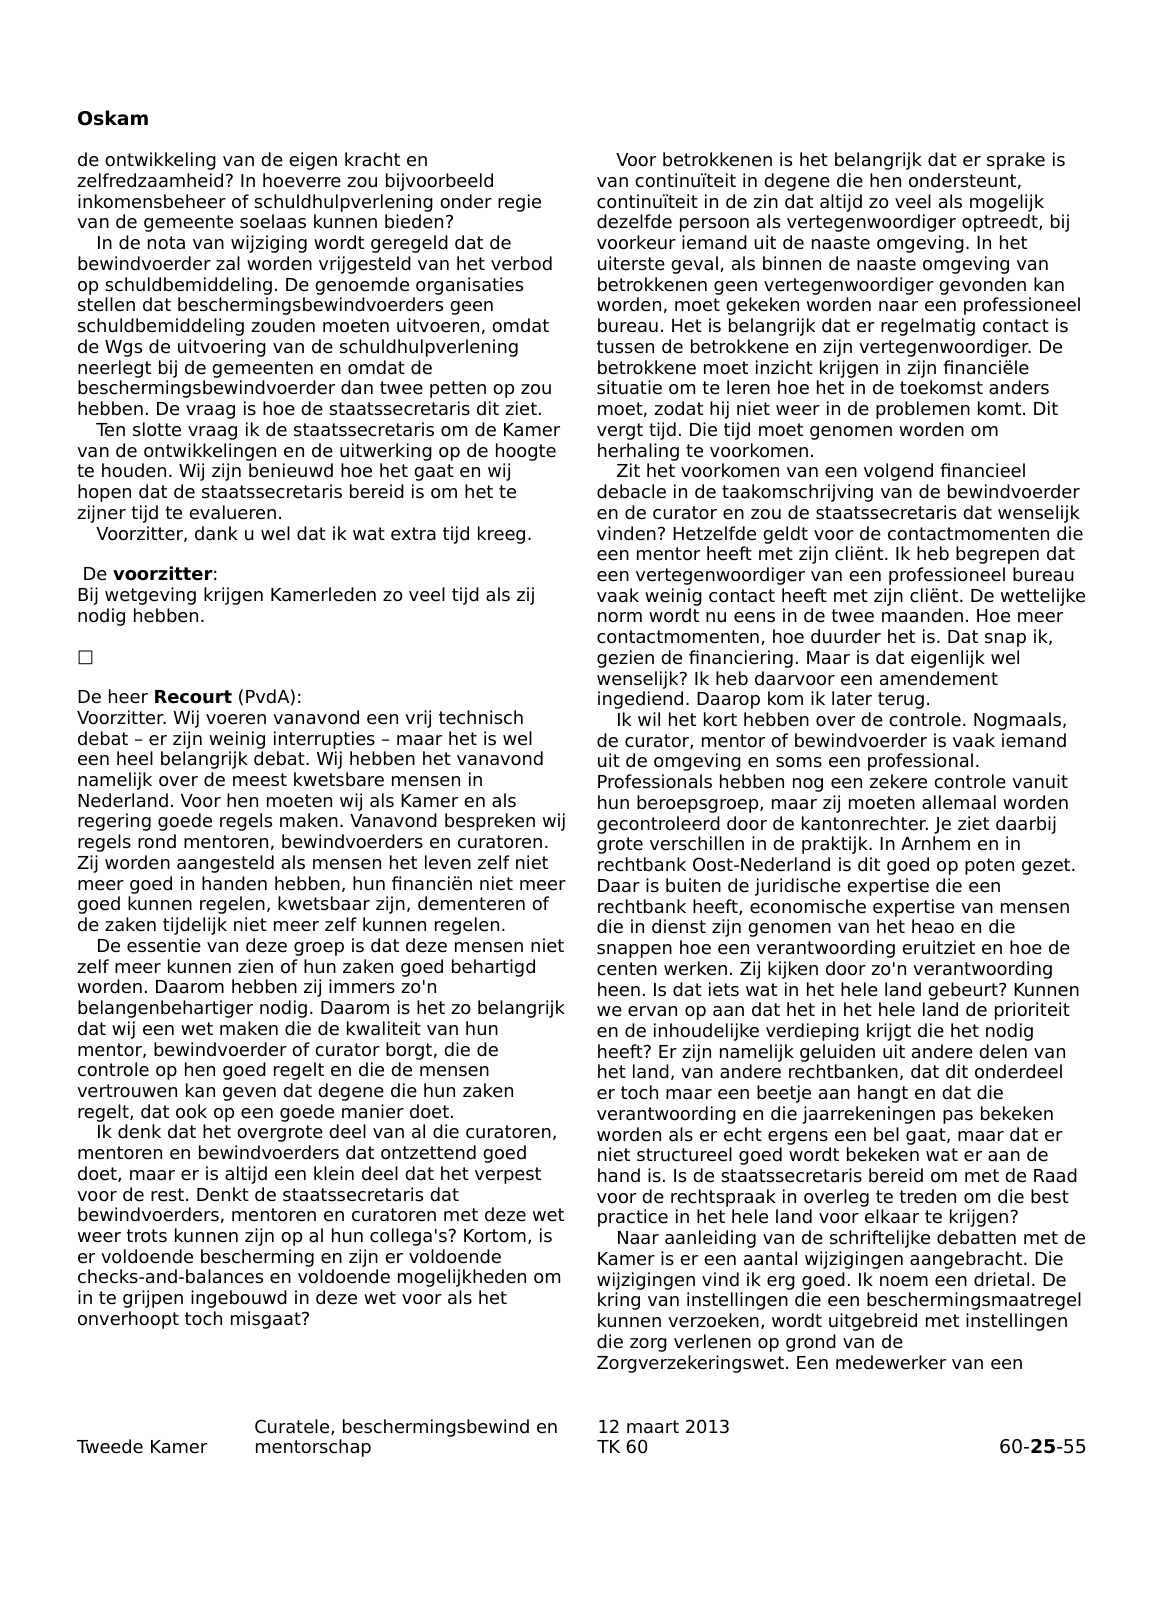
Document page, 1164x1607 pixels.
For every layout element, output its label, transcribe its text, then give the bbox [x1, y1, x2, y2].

text De heer Recourt (PvdA): [77, 687, 567, 708]
text □ [77, 646, 567, 667]
text Ik denk dat het overgrote deel van al die curatoren, mentoren en bewindvoerders dat ontzettend goed doet, maar er is altijd een klein deel dat het verpest voor de rest. Denkt de staatssecretaris dat bewindvoerders, mentoren en curatoren met deze wet weer trots kunnen zijn op al hun collega's? Kortom, is er voldoende bescherming en zijn er voldoende checks-and-balances en voldoende mogelijkheden om in te grijpen ingebouwd in deze wet voor als het onverhoopt toch misgaat? [77, 1122, 567, 1329]
text de ontwikkeling van de eigen kracht en zelfredzaamheid? In hoeverre zou bijvoorbeeld inkomensbeheer of schuldhulpverlening onder regie van de gemeente soelaas kunnen bieden? [77, 150, 567, 233]
text Voor betrokkenen is het belangrijk dat er sprake is van continuïteit in degene die hen ondersteunt, continuïteit in de zin dat altijd zo veel als mogelijk dezelfde persoon als vertegenwoordiger optreedt, bij voorkeur iemand uit de naaste omgeving. In het uiterste geval, als binnen de naaste omgeving van betrokkenen geen vertegenwoordiger gevonden kan worden, moet gekeken worden naar een professioneel bureau. Het is belangrijk dat er regelmatig contact is tussen de betrokkene en zijn vertegenwoordiger. De betrokkene moet inzicht krijgen in zijn financiële situatie om te leren hoe het in de toekomst anders moet, zodat hij niet weer in de problemen komt. Dit vergt tijd. Die tijd moet genomen worden om herhaling te voorkomen. [596, 150, 1087, 461]
text Bij wetgeving krijgen Kamerleden zo veel tijd als zij nodig hebben. [77, 585, 567, 626]
text Ten slotte vraag ik de staatssecretaris om de Kamer van de ontwikkelingen en de uitwerking op de hoogte te houden. Wij zijn benieuwd hoe het gaat en wij hopen dat de staatssecretaris bereid is om het te zijner tijd te evalueren. [77, 420, 567, 523]
text De essentie van deze groep is dat deze mensen niet zelf meer kunnen zien of hun zaken goed behartigd worden. Daarom hebben zij immers zo'n belangenbehartiger nodig. Daarom is het zo belangrijk dat wij een wet maken die de kwaliteit van hun mentor, bewindvoerder of curator borgt, die de controle op hen goed regelt en die de mensen vertrouwen kan geven dat degene die hun zaken regelt, dat ook op een goede manier doet. [77, 936, 567, 1122]
text Zit het voorkomen van een volgend financieel debacle in de taakomschrijving van de bewindvoerder en de curator en zou de staatssecretaris dat wenselijk vinden? Hetzelfde geldt voor de contactmomenten die een mentor heeft met zijn cliënt. Ik heb begrepen dat een vertegenwoordiger van een professioneel bureau vaak weinig contact heeft met zijn cliënt. De wettelijke norm wordt nu eens in de twee maanden. Hoe meer contactmomenten, hoe duurder het is. Dat snap ik, gezien de financiering. Maar is dat eigenlijk wel wenselijk? Ik heb daarvoor een amendement ingediend. Daarop kom ik later terug. [596, 461, 1087, 710]
text Naar aanleiding van de schriftelijke debatten met de Kamer is er een aantal wijzigingen aangebracht. Die wijzigingen vind ik erg goed. Ik noem een drietal. De kring van instellingen die een beschermingsmaatregel kunnen verzoeken, wordt uitgebreid met instellingen die zorg verlenen op grond van de Zorgverzekeringswet. Een medewerker van een [596, 1228, 1087, 1373]
text Voorzitter, dank u wel dat ik wat extra tijd kreeg. [77, 523, 567, 544]
text Ik wil het kort hebben over de controle. Nogmaals, de curator, mentor of bewindvoerder is vaak iemand uit de omgeving en soms een professional. Professionals hebben nog een zekere controle vanuit hun beroepsgroep, maar zij moeten allemaal worden gecontroleerd door de kantonrechter. Je ziet daarbij grote verschillen in de praktijk. In Arnhem en in rechtbank Oost-Nederland is dit goed op poten gezet. Daar is buiten de juridische expertise die een rechtbank heeft, economische expertise van mensen die in dienst zijn genomen van het heao en die snappen hoe een verantwoording eruitziet en hoe de centen werken. Zij kijken door zo'n verantwoording heen. Is dat iets wat in het hele land gebeurt? Kunnen we ervan op aan dat het in het hele land de prioriteit en de inhoudelijke verdieping krijgt die het nodig heeft? Er zijn namelijk geluiden uit andere delen van het land, van andere rechtbanken, dat dit onderdeel er toch maar een beetje aan hangt en dat die verantwoording en die jaarrekeningen pas bekeken worden als er echt ergens een bel gaat, maar dat er niet structureel goed wordt bekeken wat er aan de hand is. Is de staatssecretaris bereid om met de Raad voor de rechtspraak in overleg te treden om die best practice in het hele land voor elkaar te krijgen? [596, 710, 1087, 1228]
text In de nota van wijziging wordt geregeld dat de bewindvoerder zal worden vrijgesteld van het verbod op schuldbemiddeling. De genoemde organisaties stellen dat beschermingsbewindvoerders geen schuldbemiddeling zouden moeten uitvoeren, omdat de Wgs de uitvoering van de schuldhulpverlening neerlegt bij de gemeenten en omdat de beschermingsbewindvoerder dan twee petten op zou hebben. De vraag is hoe de staatssecretaris dit ziet. [77, 233, 567, 420]
text De voorzitter: [77, 564, 567, 585]
text Voorzitter. Wij voeren vanavond een vrij technisch debat – er zijn weinig interrupties – maar het is wel een heel belangrijk debat. Wij hebben het vanavond namelijk over de meest kwetsbare mensen in Nederland. Voor hen moeten wij als Kamer en als regering goede regels maken. Vanavond bespreken wij regels rond mentoren, bewindvoerders en curatoren. Zij worden aangesteld als mensen het leven zelf niet meer goed in handen hebben, hun financiën niet meer goed kunnen regelen, kwetsbaar zijn, dementeren of de zaken tijdelijk niet meer zelf kunnen regelen. [77, 708, 567, 936]
